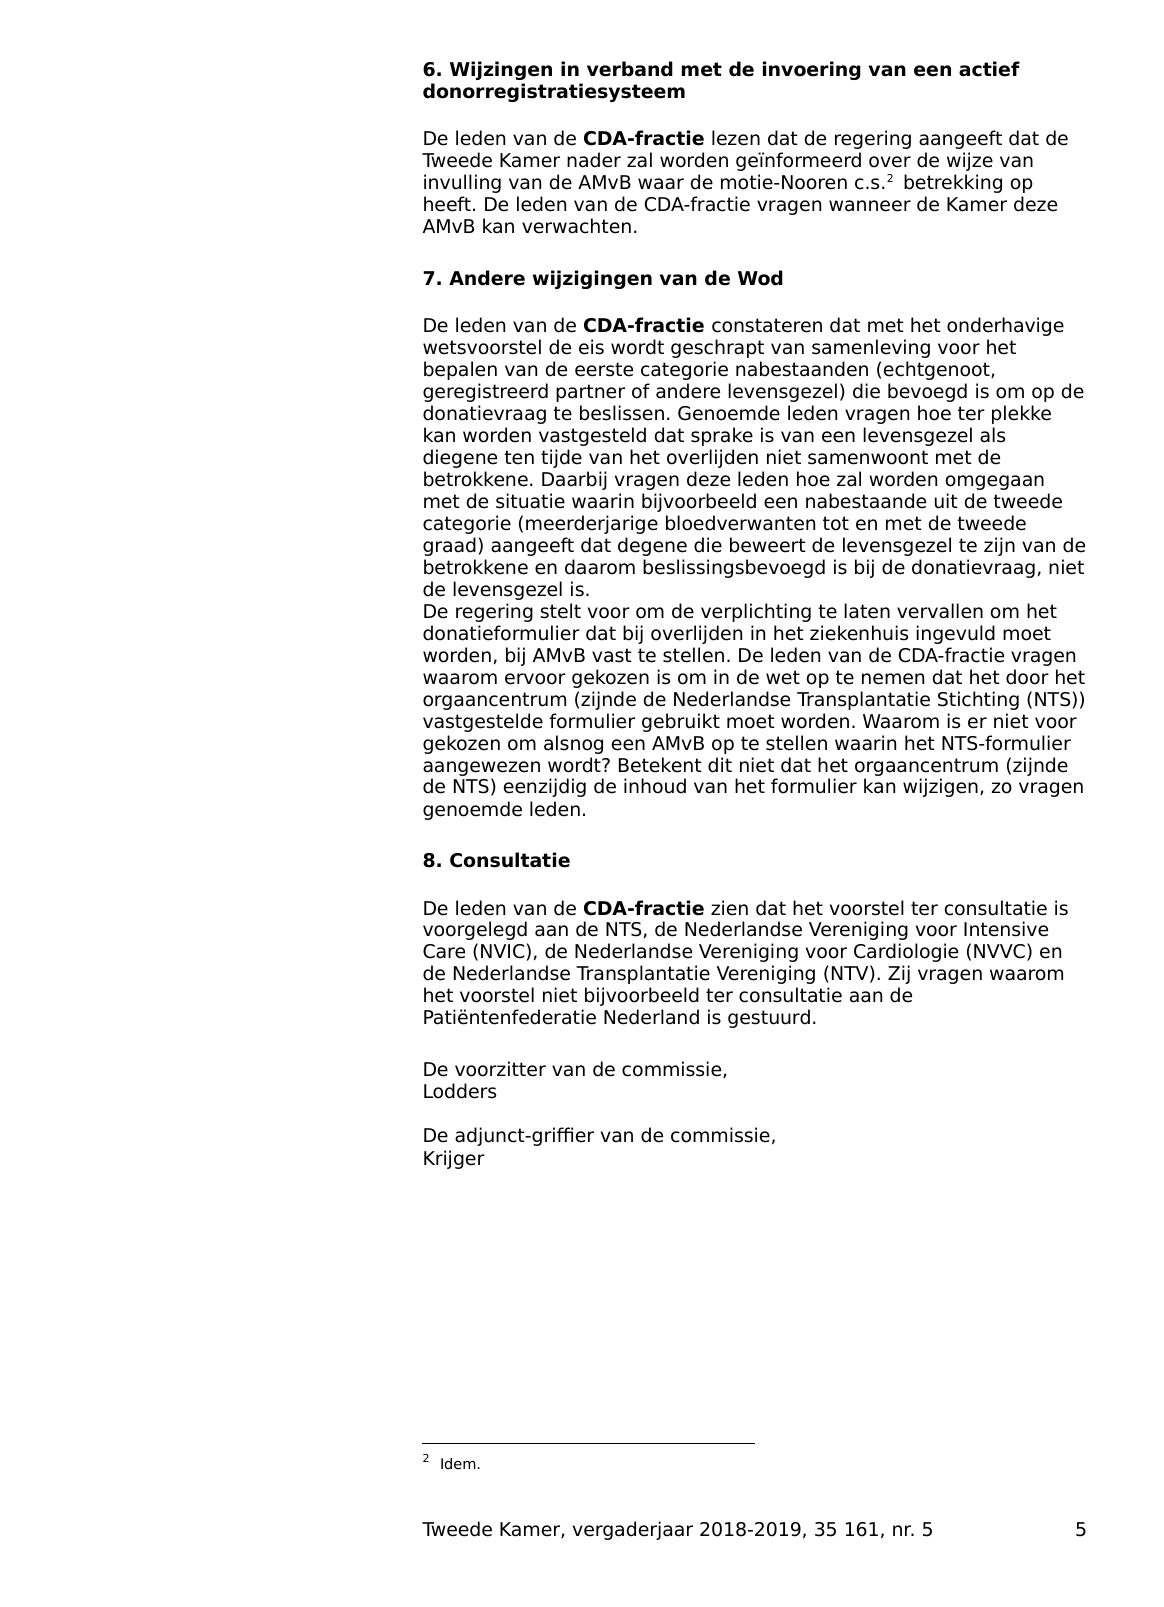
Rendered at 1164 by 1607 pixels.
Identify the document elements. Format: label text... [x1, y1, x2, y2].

subtitle 7. Andere wijzigingen van de Wod [422, 268, 1087, 290]
text De regering stelt voor om de verplichting te laten vervallen om het donatieformulier dat bij overlijden in het ziekenhuis ingevuld moet worden, bij AMvB vast te stellen. De leden van de CDA-fractie vragen waarom ervoor gekozen is om in de wet op te nemen dat het door het orgaancentrum (zijnde de Nederlandse Transplantatie Stichting (NTS)) vastgestelde formulier gebruikt moet worden. Waarom is er niet voor gekozen om alsnog een AMvB op te stellen waarin het NTS-formulier aangewezen wordt? Betekent dit niet dat het orgaancentrum (zijnde de NTS) eenzijdig de inhoud van het formulier kan wijzigen, zo vragen genoemde leden. [422, 601, 1087, 820]
subtitle 6. Wijzingen in verband met de invoering van een actief donorregistratiesysteem [422, 59, 1087, 103]
text De leden van de CDA-fractie lezen dat de regering aangeeft dat de Tweede Kamer nader zal worden geïnformeerd over de wijze van invulling van de AMvB waar de motie-Nooren c.s. betrekking op heeft. De leden van de CDA-fractie vragen wanneer de Kamer deze AMvB kan verwachten. [422, 128, 1087, 238]
text De leden van de CDA-fractie zien dat het voorstel ter consultatie is voorgelegd aan de NTS, de Nederlandse Vereniging voor Intensive Care (NVIC), de Nederlandse Vereniging voor Cardiologie (NVVC) en de Nederlandse Transplantatie Vereniging (NTV). Zij vragen waarom het voorstel niet bijvoorbeeld ter consultatie aan de Patiëntenfederatie Nederland is gestuurd. [422, 897, 1087, 1029]
text Idem. [422, 1452, 1087, 1474]
text De adjunct-griffier van de commissie, Krijger [422, 1125, 1087, 1169]
text De leden van de CDA-fractie constateren dat met het onderhavige wetsvoorstel de eis wordt geschrapt van samenleving voor het bepalen van de eerste categorie nabestaanden (echtgenoot, geregistreerd partner of andere levensgezel) die bevoegd is om op de donatievraag te beslissen. Genoemde leden vragen hoe ter plekke kan worden vastgesteld dat sprake is van een levensgezel als diegene ten tijde van het overlijden niet samenwoont met de betrokkene. Daarbij vragen deze leden hoe zal worden omgegaan met de situatie waarin bijvoorbeeld een nabestaande uit de tweede categorie (meerderjarige bloedverwanten tot en met de tweede graad) aangeeft dat degene die beweert de levensgezel te zijn van de betrokkene en daarom beslissingsbevoegd is bij de donatievraag, niet de levensgezel is. [422, 315, 1087, 601]
subtitle 8. Consultatie [422, 850, 1087, 872]
text De voorzitter van de commissie, Lodders [422, 1059, 1087, 1103]
